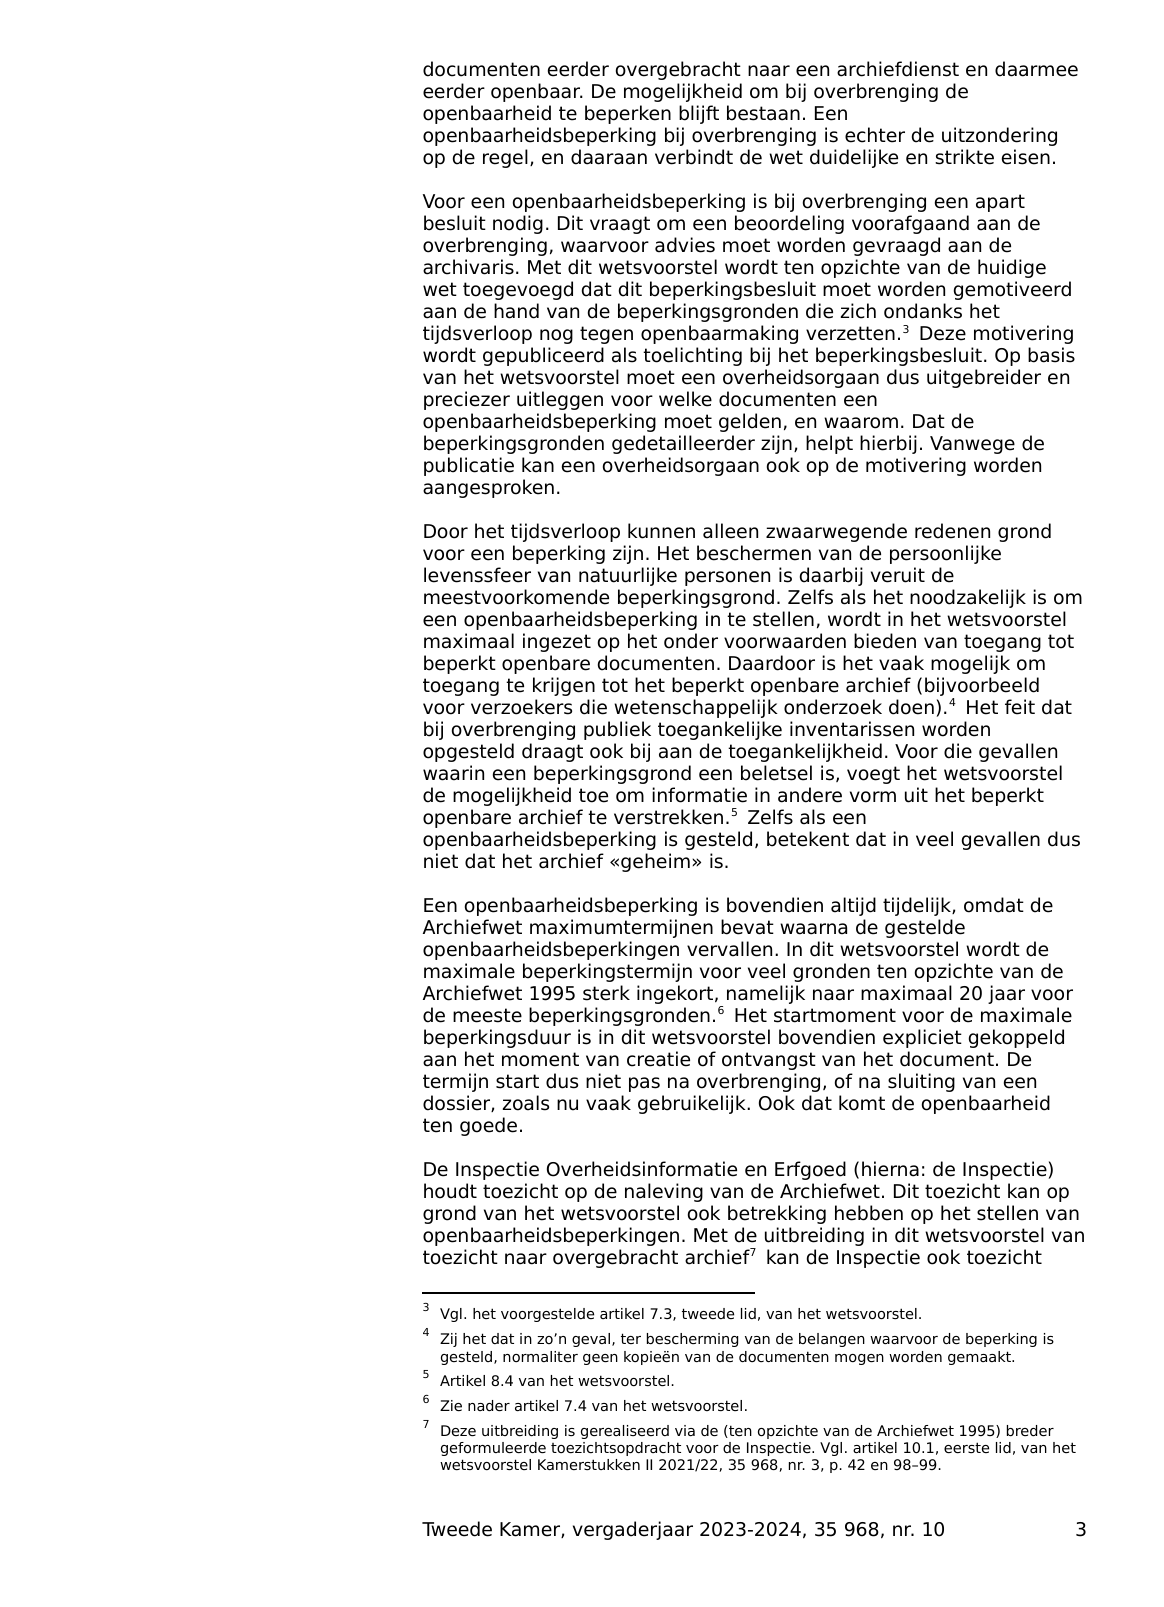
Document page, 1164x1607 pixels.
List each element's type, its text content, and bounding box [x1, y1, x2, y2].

text Voor een openbaarheidsbeperking is bij overbrenging een apart besluit nodig. Dit vraagt om een beoordeling voorafgaand aan de overbrenging, waarvoor advies moet worden gevraagd aan de archivaris. Met dit wetsvoorstel wordt ten opzichte van de huidige wet toegevoegd dat dit beperkingsbesluit moet worden gemotiveerd aan de hand van de beperkingsgronden die zich ondanks het tijdsverloop nog tegen openbaarmaking verzetten. Deze motivering wordt gepubliceerd als toelichting bij het beperkingsbesluit. Op basis van het wetsvoorstel moet een overheidsorgaan dus uitgebreider en preciezer uitleggen voor welke documenten een openbaarheidsbeperking moet gelden, en waarom. Dat de beperkingsgronden gedetailleerder zijn, helpt hierbij. Vanwege de publicatie kan een overheidsorgaan ook op de motivering worden aangesproken. [422, 191, 1087, 499]
text Artikel 8.4 van het wetsvoorstel. [422, 1368, 1087, 1391]
text Zie nader artikel 7.4 van het wetsvoorstel. [422, 1393, 1087, 1416]
text Deze uitbreiding is gerealiseerd via de (ten opzichte van de Archiefwet 1995) breder geformuleerde toezichtsopdracht voor de Inspectie. Vgl. artikel 10.1, eerste lid, van het wetsvoorstel Kamerstukken II 2021/22, 35 968, nr. 3, p. 42 en 98–99. [422, 1418, 1087, 1474]
text Zij het dat in zo’n geval, ter bescherming van de belangen waarvoor de beperking is gesteld, normaliter geen kopieën van de documenten mogen worden gemaakt. [422, 1327, 1087, 1366]
text documenten eerder overgebracht naar een archiefdienst en daarmee eerder openbaar. De mogelijkheid om bij overbrenging de openbaarheid te beperken blijft bestaan. Een openbaarheidsbeperking bij overbrenging is echter de uitzondering op de regel, en daaraan verbindt de wet duidelijke en strikte eisen. [422, 59, 1087, 169]
text Een openbaarheidsbeperking is bovendien altijd tijdelijk, omdat de Archiefwet maximumtermijnen bevat waarna de gestelde openbaarheidsbeperkingen vervallen. In dit wetsvoorstel wordt de maximale beperkingstermijn voor veel gronden ten opzichte van de Archiefwet 1995 sterk ingekort, namelijk naar maximaal 20 jaar voor de meeste beperkingsgronden. Het startmoment voor de maximale beperkingsduur is in dit wetsvoorstel bovendien expliciet gekoppeld aan het moment van creatie of ontvangst van het document. De termijn start dus niet pas na overbrenging, of na sluiting van een dossier, zoals nu vaak gebruikelijk. Ook dat komt de openbaarheid ten goede. [422, 895, 1087, 1137]
text De Inspectie Overheidsinformatie en Erfgoed (hierna: de Inspectie) houdt toezicht op de naleving van de Archiefwet. Dit toezicht kan op grond van het wetsvoorstel ook betrekking hebben op het stellen van openbaarheidsbeperkingen. Met de uitbreiding in dit wetsvoorstel van toezicht naar overgebracht archief kan de Inspectie ook toezicht [422, 1159, 1087, 1269]
text Vgl. het voorgestelde artikel 7.3, tweede lid, van het wetsvoorstel. [422, 1302, 1087, 1324]
text Door het tijdsverloop kunnen alleen zwaarwegende redenen grond voor een beperking zijn. Het beschermen van de persoonlijke levenssfeer van natuurlijke personen is daarbij veruit de meestvoorkomende beperkingsgrond. Zelfs als het noodzakelijk is om een openbaarheidsbeperking in te stellen, wordt in het wetsvoorstel maximaal ingezet op het onder voorwaarden bieden van toegang tot beperkt openbare documenten. Daardoor is het vaak mogelijk om toegang te krijgen tot het beperkt openbare archief (bijvoorbeeld voor verzoekers die wetenschappelijk onderzoek doen). Het feit dat bij overbrenging publiek toegankelijke inventarissen worden opgesteld draagt ook bij aan de toegankelijkheid. Voor die gevallen waarin een beperkingsgrond een beletsel is, voegt het wetsvoorstel de mogelijkheid toe om informatie in andere vorm uit het beperkt openbare archief te verstrekken. Zelfs als een openbaarheidsbeperking is gesteld, betekent dat in veel gevallen dus niet dat het archief «geheim» is. [422, 521, 1087, 873]
